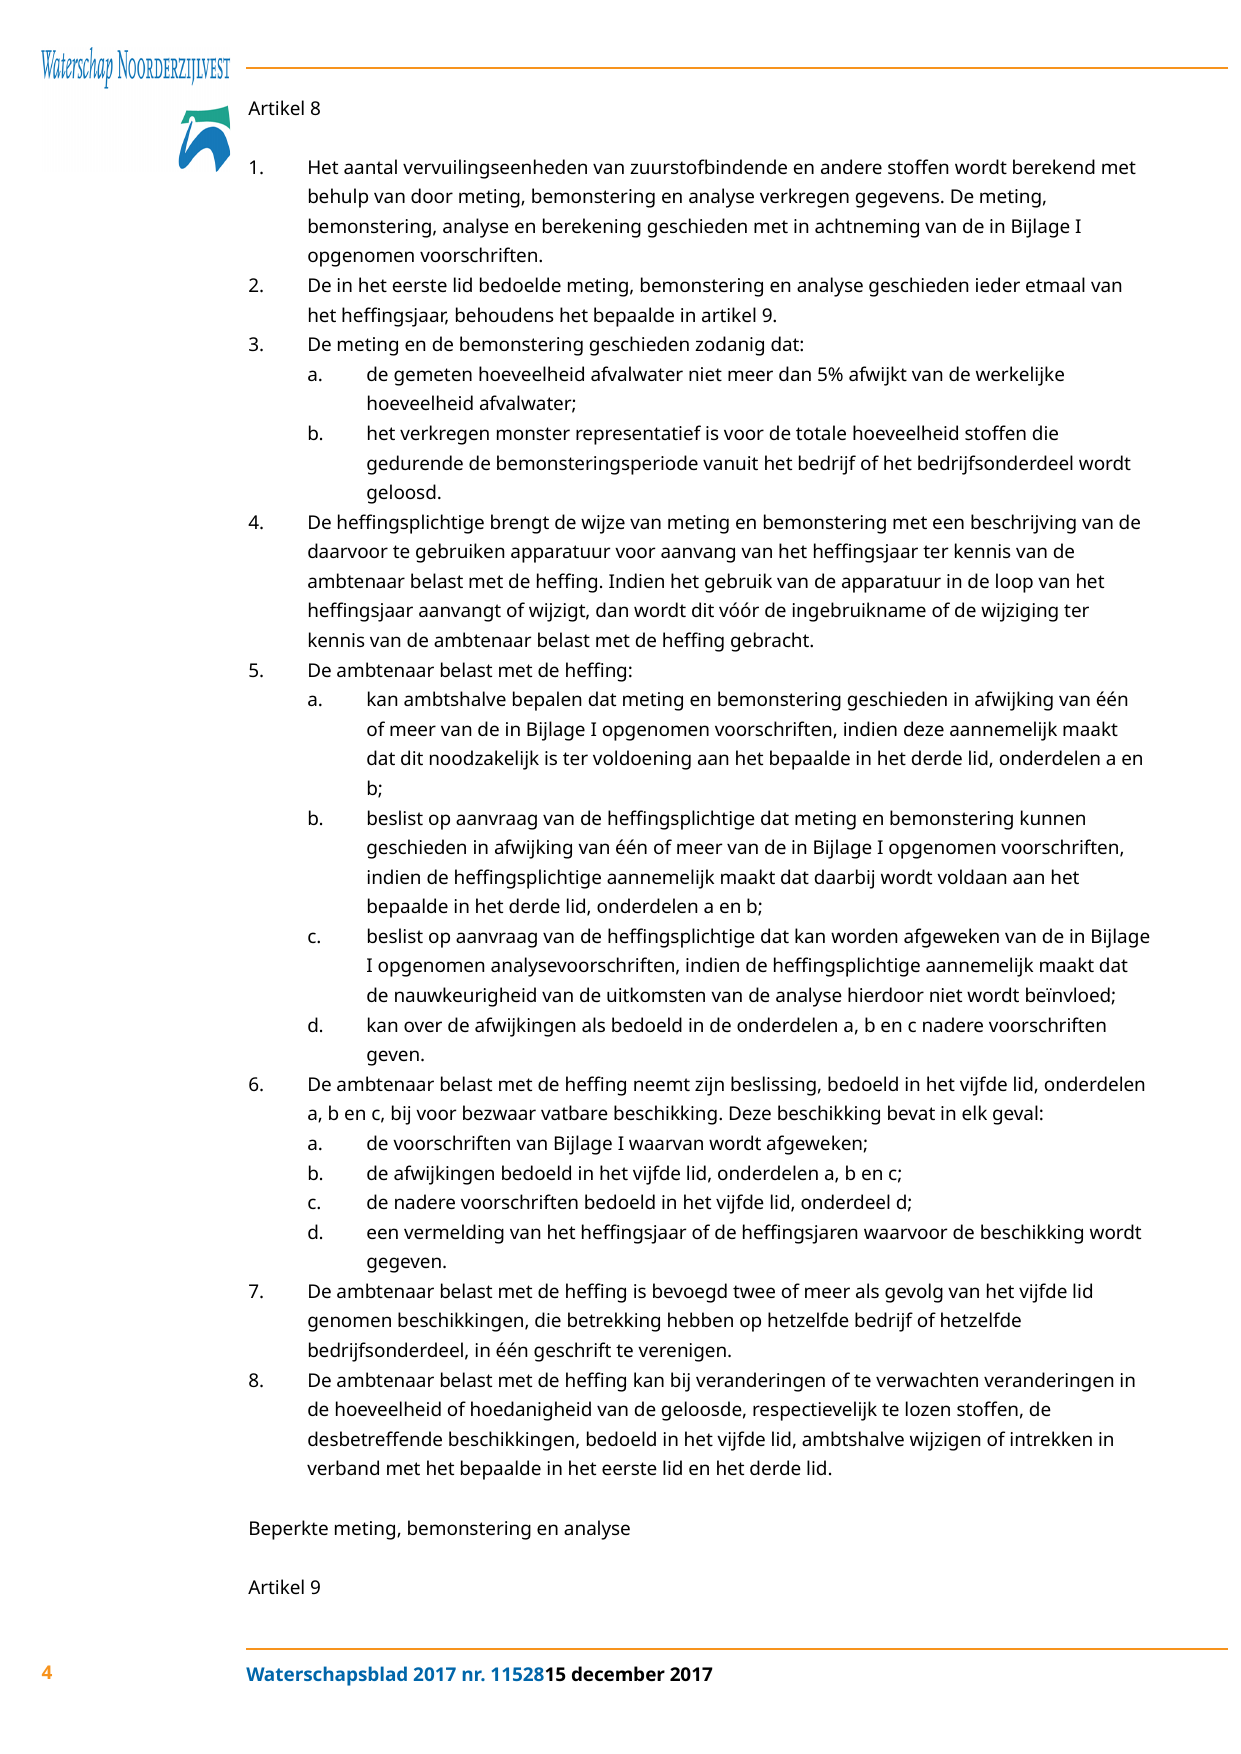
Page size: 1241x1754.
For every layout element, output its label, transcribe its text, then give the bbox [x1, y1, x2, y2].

list De heffingsplichtige brengt de wijze van meting en bemonstering met een beschrijving van de daarvoor te gebruiken apparatuur voor aanvang van het heffingsjaar ter kennis van de ambtenaar belast met de heffing. Indien het gebruik van de apparatuur in de loop van het heffingsjaar aanvangt of wijzigt, dan wordt dit vóór de ingebruikname of de wijziging ter kennis van de ambtenaar belast met de heffing gebracht. [248, 509, 1152, 653]
list Het aantal vervuilingseenheden van zuurstofbindende en andere stoffen wordt berekend met behulp van door meting, bemonstering en analyse verkregen gegevens. De meting, bemonstering, analyse en berekening geschieden met in achtneming van de in Bijlage I opgenomen voorschriften. [248, 154, 1152, 268]
list beslist op aanvraag van de heffingsplichtige dat kan worden afgeweken van de in Bijlage I opgenomen analysevoorschriften, indien de heffingsplichtige aannemelijk maakt dat de nauwkeurigheid van de uitkomsten van de analyse hierdoor niet wordt beïnvloed; [307, 923, 1152, 1008]
list een vermelding van het heffingsjaar of de heffingsjaren waarvoor de beschikking wordt gegeven. [307, 1219, 1152, 1274]
text Artikel 8 [248, 95, 1152, 121]
list De in het eerste lid bedoelde meting, bemonstering en analyse geschieden ieder etmaal van het heffingsjaar, behoudens het bepaalde in artikel 9. [248, 272, 1152, 328]
list De ambtenaar belast met de heffing: [248, 657, 1152, 683]
list kan over de afwijkingen als bedoeld in de onderdelen a, b en c nadere voorschriften geven. [307, 1012, 1152, 1067]
list De ambtenaar belast met de heffing neemt zijn beslissing, bedoeld in het vijfde lid, onderdelen a, b en c, bij voor bezwaar vatbare beschikking. Deze beschikking bevat in elk geval: [248, 1071, 1152, 1126]
list de voorschriften van Bijlage I waarvan wordt afgeweken; [307, 1130, 1152, 1156]
text Artikel 9 [248, 1574, 1152, 1600]
list de gemeten hoeveelheid afvalwater niet meer dan 5% afwijkt van de werkelijke hoeveelheid afvalwater; [307, 361, 1152, 416]
text Beperkte meting, bemonstering en analyse [248, 1515, 1152, 1541]
picture [41, 47, 231, 172]
list beslist op aanvraag van de heffingsplichtige dat meting en bemonstering kunnen geschieden in afwijking van één of meer van de in Bijlage I opgenomen voorschriften, indien de heffingsplichtige aannemelijk maakt dat daarbij wordt voldaan aan het bepaalde in het derde lid, onderdelen a en b; [307, 805, 1152, 919]
list de afwijkingen bedoeld in het vijfde lid, onderdelen a, b en c; [307, 1160, 1152, 1186]
list De ambtenaar belast met de heffing is bevoegd twee of meer als gevolg van het vijfde lid genomen beschikkingen, die betrekking hebben op hetzelfde bedrijf of hetzelfde bedrijfsonderdeel, in één geschrift te verenigen. [248, 1278, 1152, 1363]
list De meting en de bemonstering geschieden zodanig dat: [248, 331, 1152, 357]
list kan ambtshalve bepalen dat meting en bemonstering geschieden in afwijking van één of meer van de in Bijlage I opgenomen voorschriften, indien deze aannemelijk maakt dat dit noodzakelijk is ter voldoening aan het bepaalde in het derde lid, onderdelen a en b; [307, 686, 1152, 801]
list het verkregen monster representatief is voor de totale hoeveelheid stoffen die gedurende de bemonsteringsperiode vanuit het bedrijf of het bedrijfsonderdeel wordt geloosd. [307, 420, 1152, 505]
list de nadere voorschriften bedoeld in het vijfde lid, onderdeel d; [307, 1189, 1152, 1215]
list De ambtenaar belast met de heffing kan bij veranderingen of te verwachten veranderingen in de hoeveelheid of hoedanigheid van de geloosde, respectievelijk te lozen stoffen, de desbetreffende beschikkingen, bedoeld in het vijfde lid, ambtshalve wijzigen of intrekken in verband met het bepaalde in het eerste lid en het derde lid. [248, 1367, 1152, 1481]
